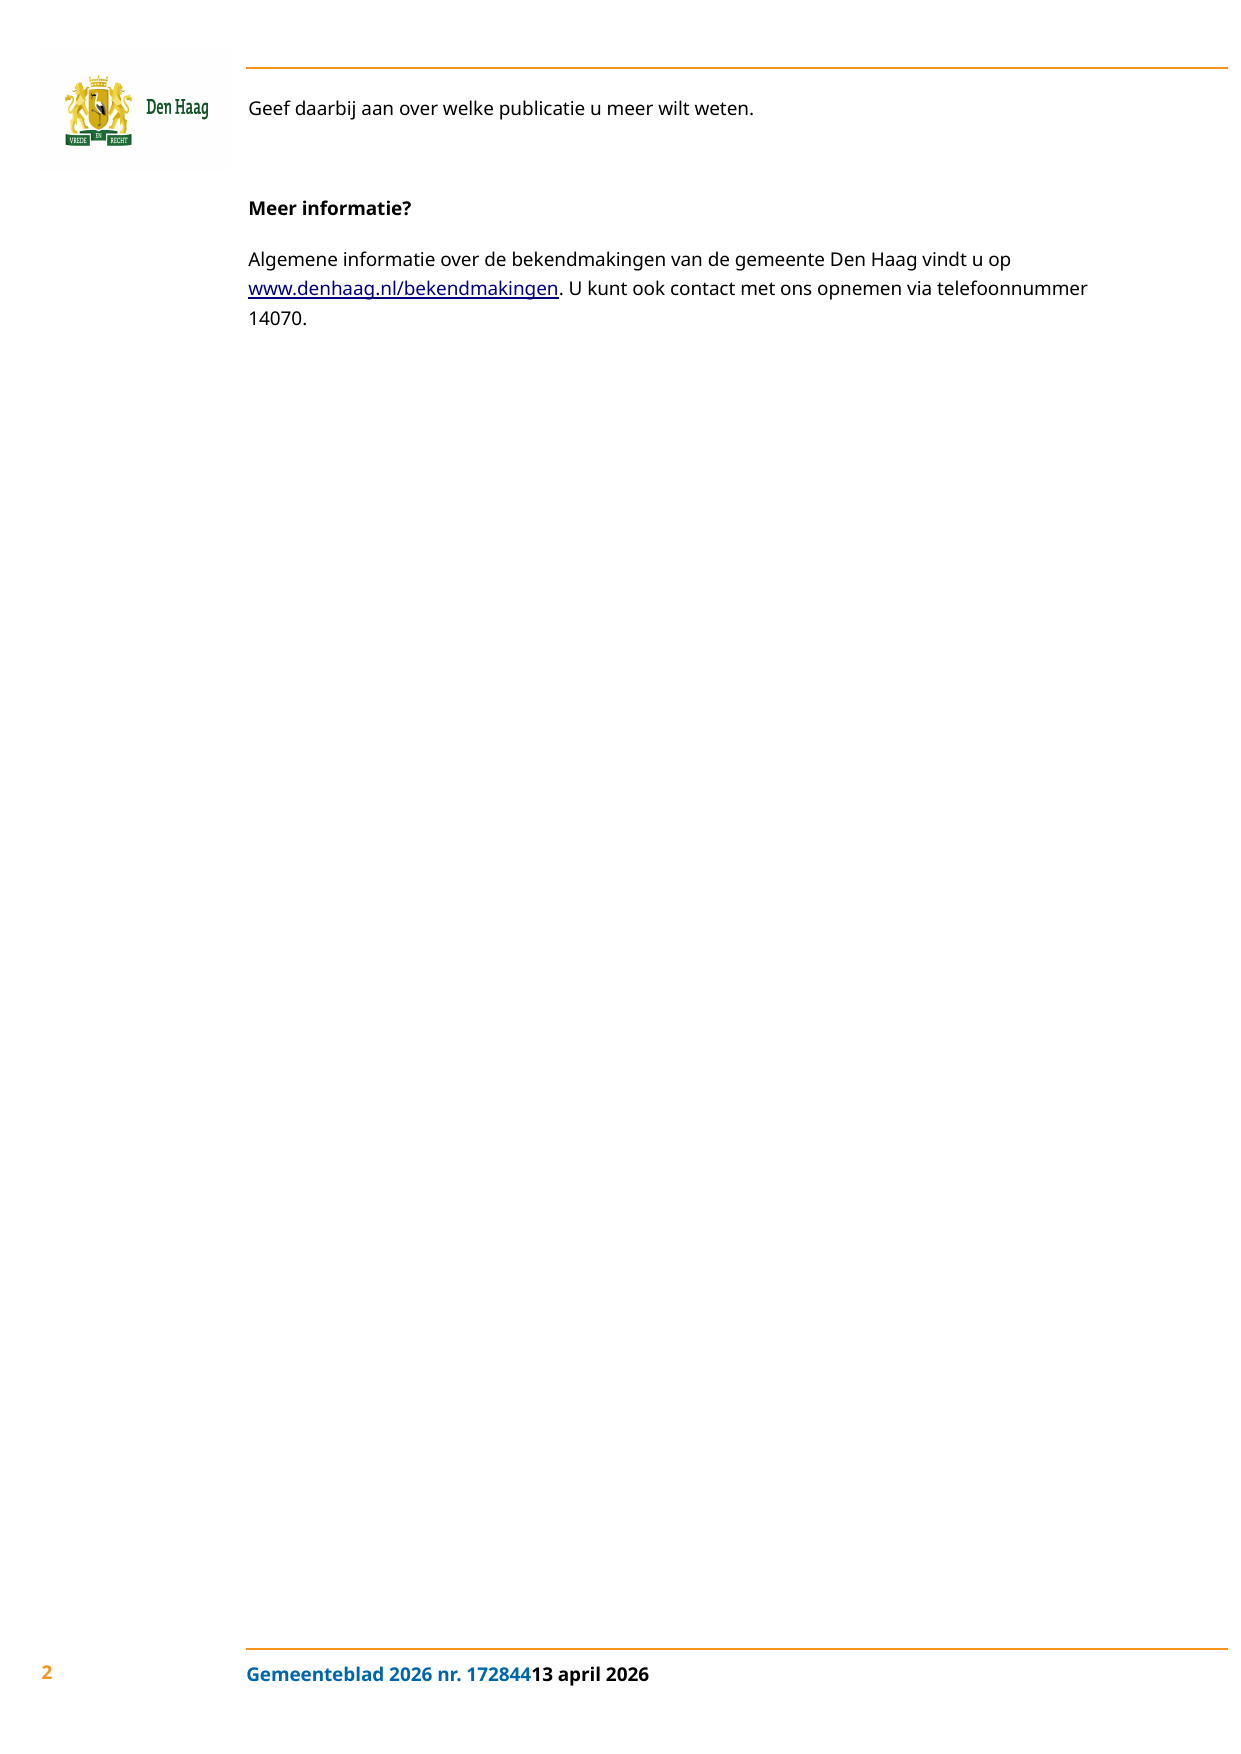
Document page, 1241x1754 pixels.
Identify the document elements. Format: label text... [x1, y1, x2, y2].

text Meer informatie? [248, 196, 1152, 221]
text Geef daarbij aan over welke publicatie u meer wilt weten. [248, 95, 1152, 121]
picture [41, 47, 231, 172]
text Algemene informatie over de bekendmakingen van de gemeente Den Haag vindt u op www.denhaag.nl/bekendmakingen. U kunt ook contact met ons opnemen via telefoonnummer 14070. [248, 246, 1152, 331]
